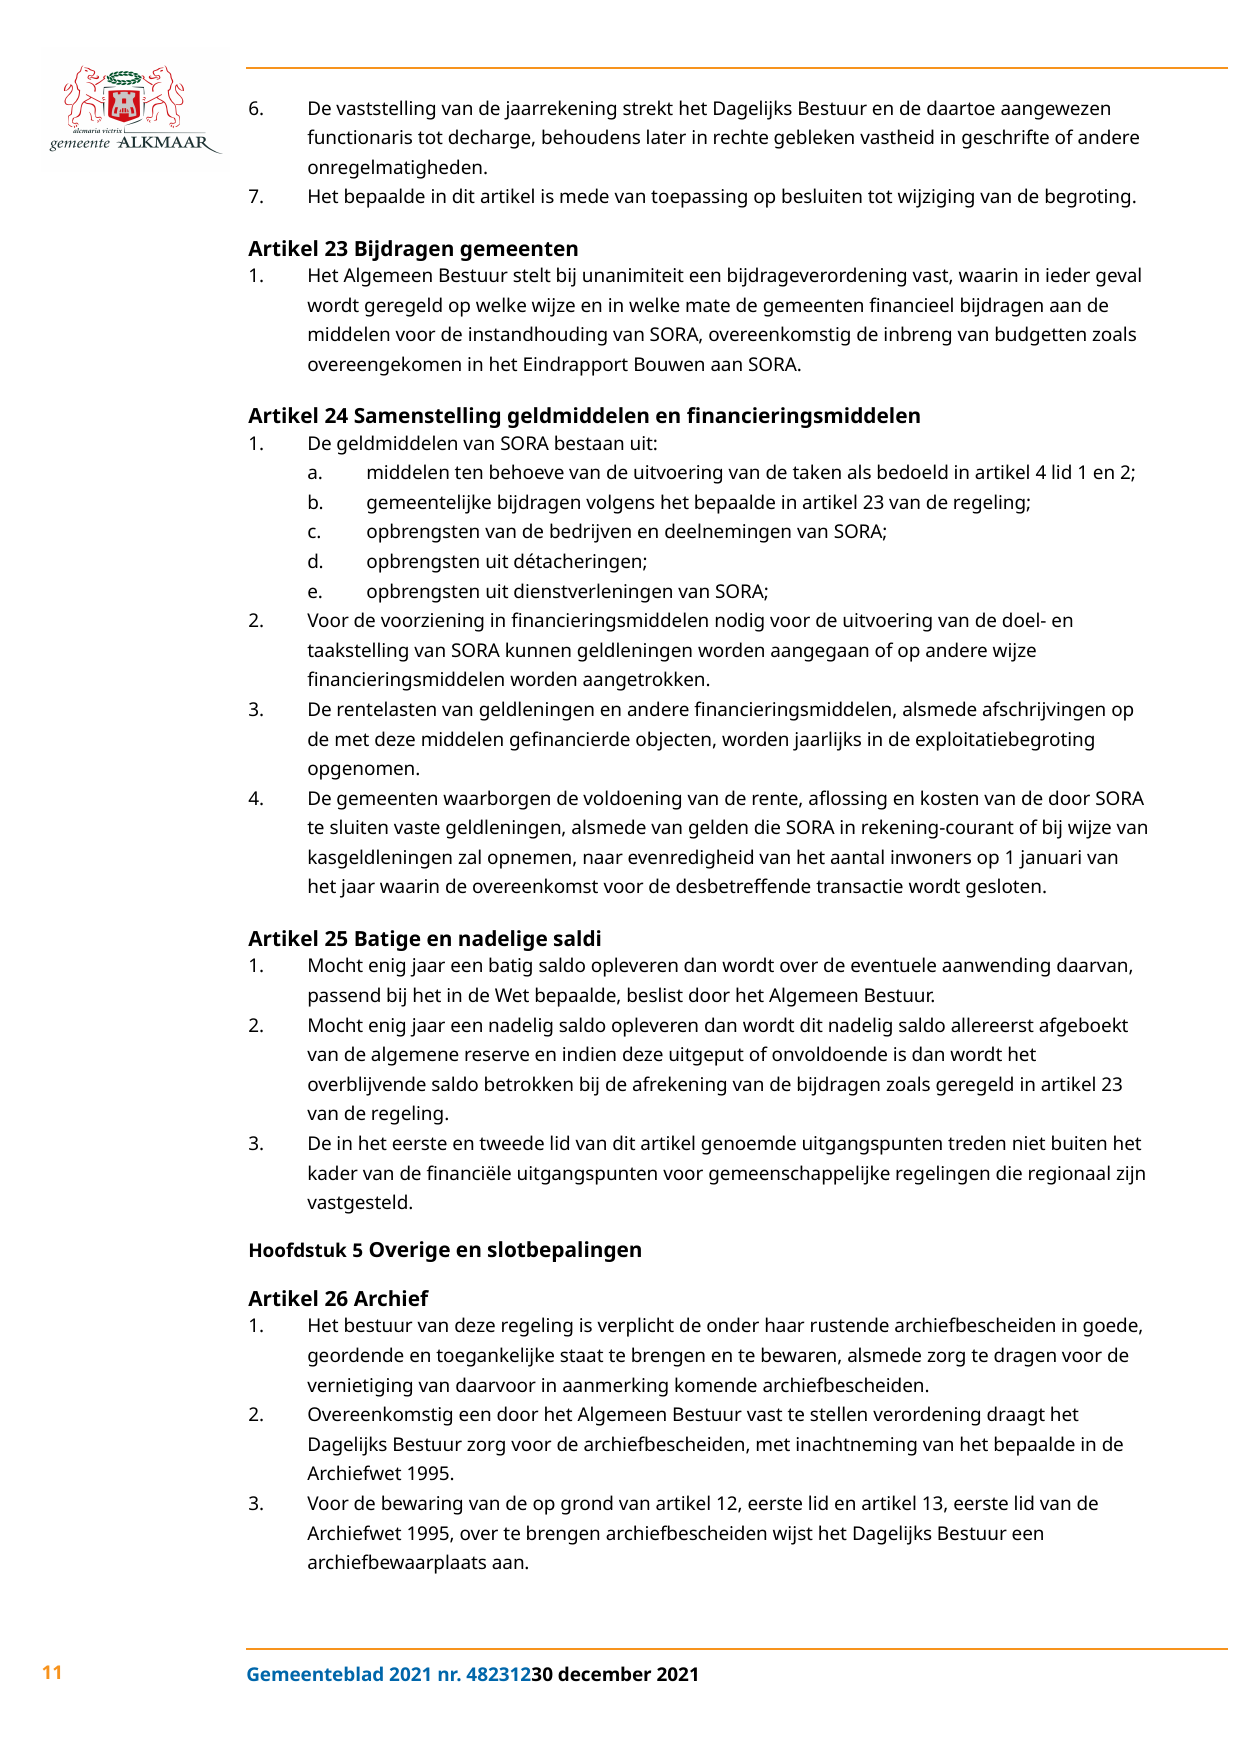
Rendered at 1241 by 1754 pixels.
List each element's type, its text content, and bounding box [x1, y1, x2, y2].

list opbrengsten van de bedrijven en deelnemingen van SORA; [307, 519, 1152, 544]
list De vaststelling van de jaarrekening strekt het Dagelijks Bestuur en de daartoe aangewezen functionaris tot decharge, behoudens later in rechte gebleken vastheid in geschrifte of andere onregelmatigheden. [248, 95, 1152, 180]
list Overeenkomstig een door het Algemeen Bestuur vast te stellen verordening draagt het Dagelijks Bestuur zorg voor de archiefbescheiden, met inachtneming van het bepaalde in de Archiefwet 1995. [248, 1401, 1152, 1486]
list Voor de bewaring van de op grond van artikel 12, eerste lid en artikel 13, eerste lid van de Archiefwet 1995, over te brengen archiefbescheiden wijst het Dagelijks Bestuur een archiefbewaarplaats aan. [248, 1490, 1152, 1575]
list opbrengsten uit détacheringen; [307, 548, 1152, 574]
list De in het eerste en tweede lid van dit artikel genoemde uitgangspunten treden niet buiten het kader van de financiële uitgangspunten voor gemeenschappelijke regelingen die regionaal zijn vastgesteld. [248, 1130, 1152, 1215]
list Het Algemeen Bestuur stelt bij unanimiteit een bijdrageverordening vast, waarin in ieder geval wordt geregeld op welke wijze en in welke mate de gemeenten financieel bijdragen aan de middelen voor de instandhouding van SORA, overeenkomstig de inbreng van budgetten zoals overeengekomen in het Eindrapport Bouwen aan SORA. [248, 262, 1152, 377]
list Het bepaalde in dit artikel is mede van toepassing op besluiten tot wijziging van de begroting. [248, 183, 1152, 209]
text Artikel 26 Archief [248, 1284, 1152, 1313]
text Artikel 25 Batige en nadelige saldi [248, 924, 1152, 953]
picture [41, 47, 231, 172]
list opbrengsten uit dienstverleningen van SORA; [307, 578, 1152, 604]
list De gemeenten waarborgen de voldoening van de rente, aflossing en kosten van de door SORA te sluiten vaste geldleningen, alsmede van gelden die SORA in rekening‐courant of bij wijze van kasgeldleningen zal opnemen, naar evenredigheid van het aantal inwoners op 1 januari van het jaar waarin de overeenkomst voor de desbetreffende transactie wordt gesloten. [248, 785, 1152, 899]
text Artikel 24 Samenstelling geldmiddelen en financieringsmiddelen [248, 402, 1152, 430]
list gemeentelijke bijdragen volgens het bepaalde in artikel 23 van de regeling; [307, 489, 1152, 515]
list Mocht enig jaar een batig saldo opleveren dan wordt over de eventuele aanwending daarvan, passend bij het in de Wet bepaalde, beslist door het Algemeen Bestuur. [248, 953, 1152, 1008]
text Hoofdstuk 5 Overige en slotbepalingen [248, 1235, 1152, 1263]
text Artikel 23 Bijdragen gemeenten [248, 234, 1152, 262]
list Voor de voorziening in financieringsmiddelen nodig voor de uitvoering van de doel‐ en taakstelling van SORA kunnen geldleningen worden aangegaan of op andere wijze financieringsmiddelen worden aangetrokken. [248, 607, 1152, 692]
list De rentelasten van geldleningen en andere financieringsmiddelen, alsmede afschrijvingen op de met deze middelen gefinancierde objecten, worden jaarlijks in de exploitatiebegroting opgenomen. [248, 696, 1152, 781]
list middelen ten behoeve van de uitvoering van de taken als bedoeld in artikel 4 lid 1 en 2; [307, 459, 1152, 485]
list Het bestuur van deze regeling is verplicht de onder haar rustende archiefbescheiden in goede, geordende en toegankelijke staat te brengen en te bewaren, alsmede zorg te dragen voor de vernietiging van daarvoor in aanmerking komende archiefbescheiden. [248, 1313, 1152, 1397]
list De geldmiddelen van SORA bestaan uit: [248, 430, 1152, 456]
list Mocht enig jaar een nadelig saldo opleveren dan wordt dit nadelig saldo allereerst afgeboekt van de algemene reserve en indien deze uitgeput of onvoldoende is dan wordt het overblijvende saldo betrokken bij de afrekening van de bijdragen zoals geregeld in artikel 23 van de regeling. [248, 1012, 1152, 1126]
